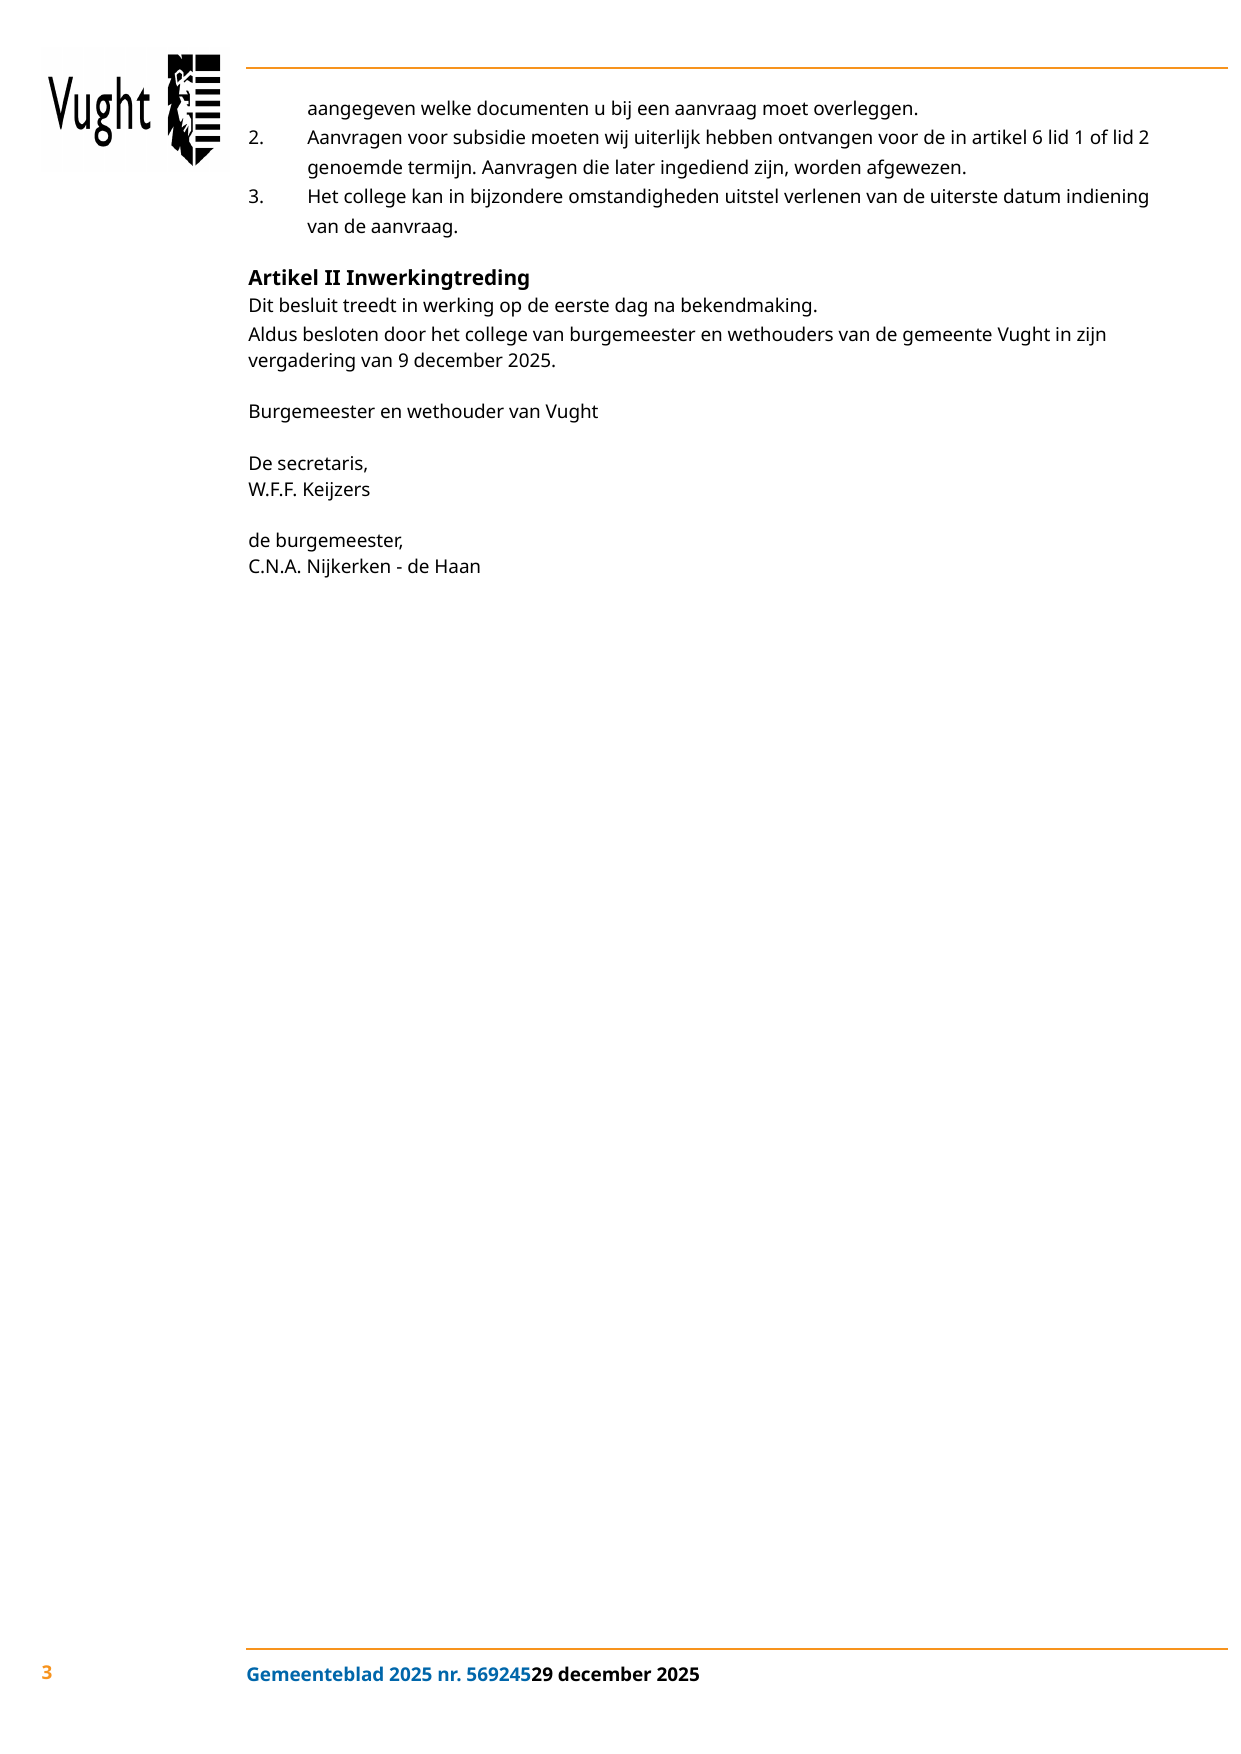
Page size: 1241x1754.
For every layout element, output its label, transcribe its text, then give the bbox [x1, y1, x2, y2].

text Artikel II Inwerkingtreding [248, 263, 1152, 292]
text Burgemeester en wethouder van Vught [248, 399, 1152, 424]
text Dit besluit treedt in werking op de eerste dag na bekendmaking. [248, 292, 1152, 318]
list Het college kan in bijzondere omstandigheden uitstel verlenen van de uiterste datum indiening van de aanvraag. [248, 183, 1152, 239]
text De secretaris, [248, 450, 1152, 476]
list Aanvragen voor subsidie moeten wij uiterlijk hebben ontvangen voor de in artikel 6 lid 1 of lid 2 genoemde termijn. Aanvragen die later ingediend zijn, worden afgewezen. [248, 124, 1152, 180]
text C.N.A. Nijkerken - de Haan [248, 553, 1152, 579]
picture [41, 47, 231, 172]
list aangegeven welke documenten u bij een aanvraag moet overleggen. [248, 95, 1152, 121]
text Aldus besloten door het college van burgemeester en wethouders van de gemeente Vught in zijn vergadering van 9 december 2025. [248, 322, 1152, 373]
text W.F.F. Keijzers [248, 476, 1152, 502]
text de burgemeester, [248, 527, 1152, 553]
